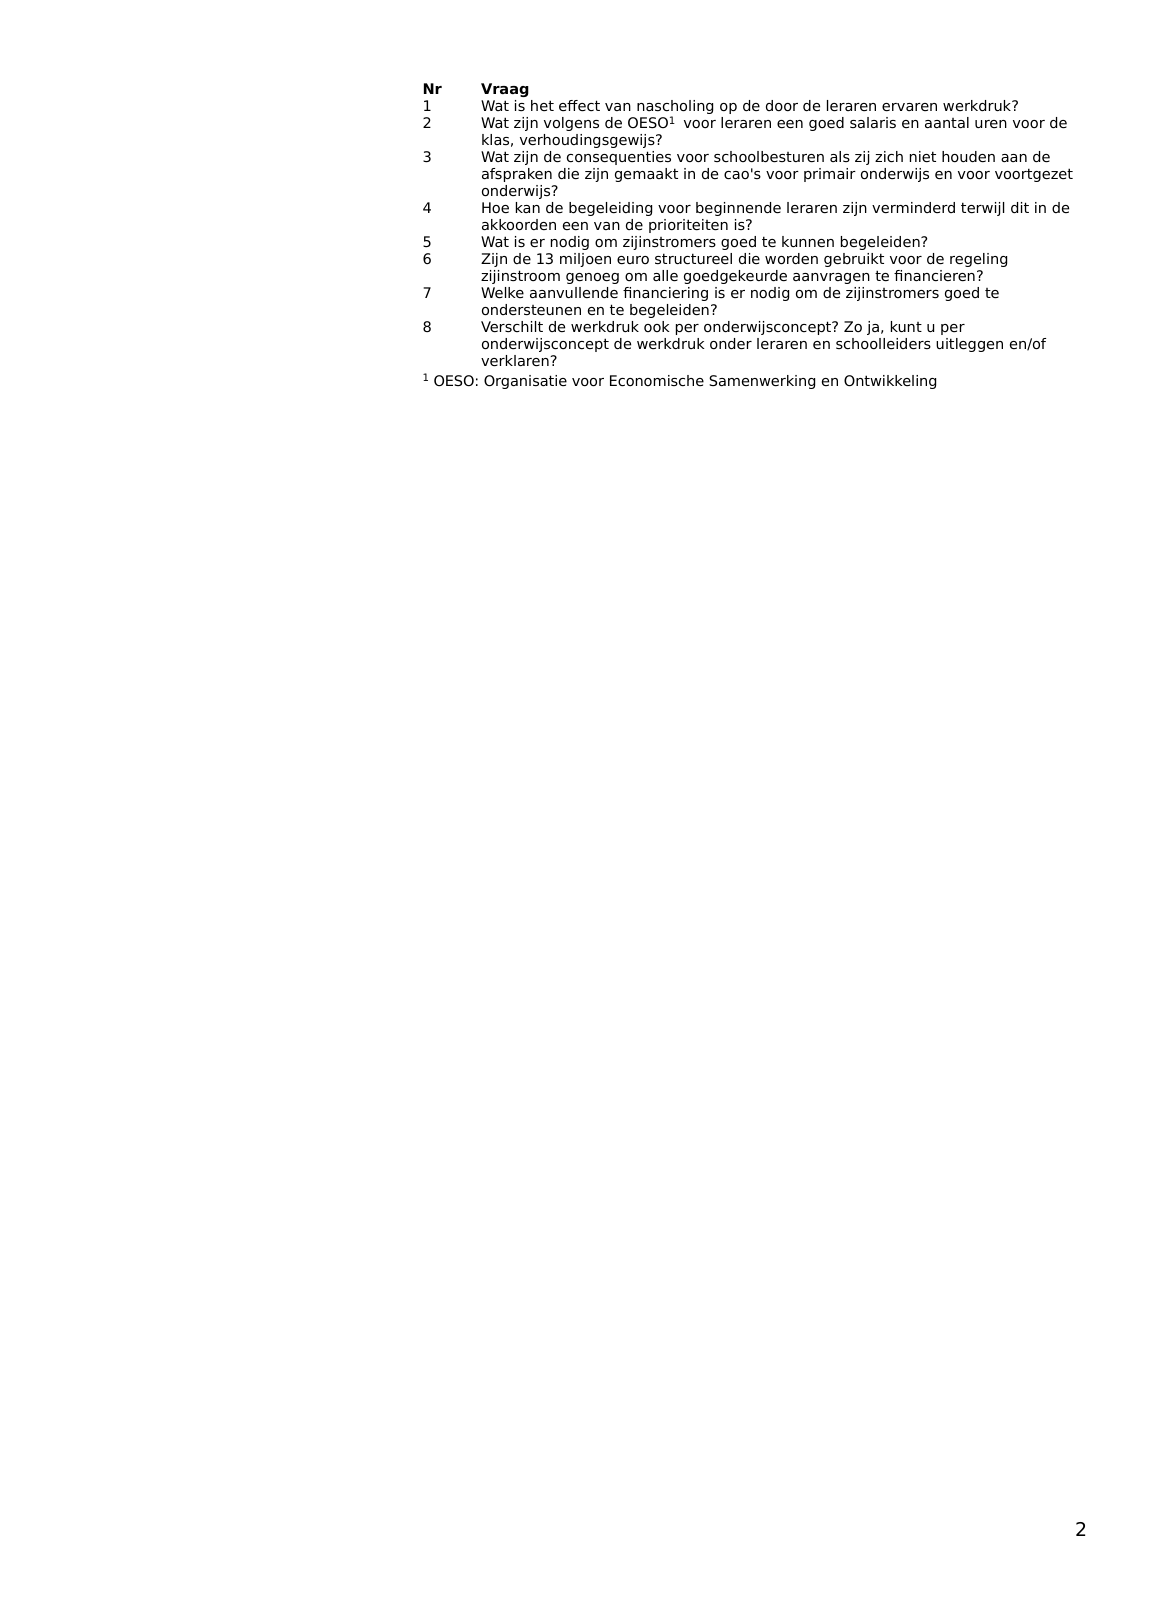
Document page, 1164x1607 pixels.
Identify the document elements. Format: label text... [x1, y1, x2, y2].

table_cell Wat zijn de consequenties voor schoolbesturen als zij zich niet houden aan de afspraken die zijn gemaakt in de cao's voor primair onderwijs en voor voortgezet onderwijs? [475, 149, 1087, 200]
table_header Vraag [475, 81, 1087, 98]
table_cell 6 [422, 251, 475, 285]
table_cell Wat is het effect van nascholing op de door de leraren ervaren werkdruk? [475, 98, 1087, 115]
table_cell 3 [422, 149, 475, 200]
table_cell Welke aanvullende financiering is er nodig om de zijinstromers goed te ondersteunen en te begeleiden? [475, 285, 1087, 319]
table_cell Wat is er nodig om zijinstromers goed te kunnen begeleiden? [475, 234, 1087, 251]
table_cell 1 OESO: Organisatie voor Economische Samenwerking en Ontwikkeling [422, 370, 1087, 389]
table_cell 2 [422, 115, 475, 149]
table_cell 8 [422, 319, 475, 369]
table_cell Wat zijn volgens de OESO1 voor leraren een goed salaris en aantal uren voor de klas, verhoudingsgewijs? [475, 115, 1087, 149]
table_cell 5 [422, 234, 475, 251]
table_cell 1 [422, 98, 475, 115]
table_cell 4 [422, 200, 475, 234]
table_cell Verschilt de werkdruk ook per onderwijsconcept? Zo ja, kunt u per onderwijsconcept de werkdruk onder leraren en schoolleiders uitleggen en/of verklaren? [475, 319, 1087, 369]
table_cell Hoe kan de begeleiding voor beginnende leraren zijn verminderd terwijl dit in de akkoorden een van de prioriteiten is? [475, 200, 1087, 234]
table_header Nr [422, 81, 475, 98]
table_cell 7 [422, 285, 475, 319]
table_cell Zijn de 13 miljoen euro structureel die worden gebruikt voor de regeling zijinstroom genoeg om alle goedgekeurde aanvragen te financieren? [475, 251, 1087, 285]
